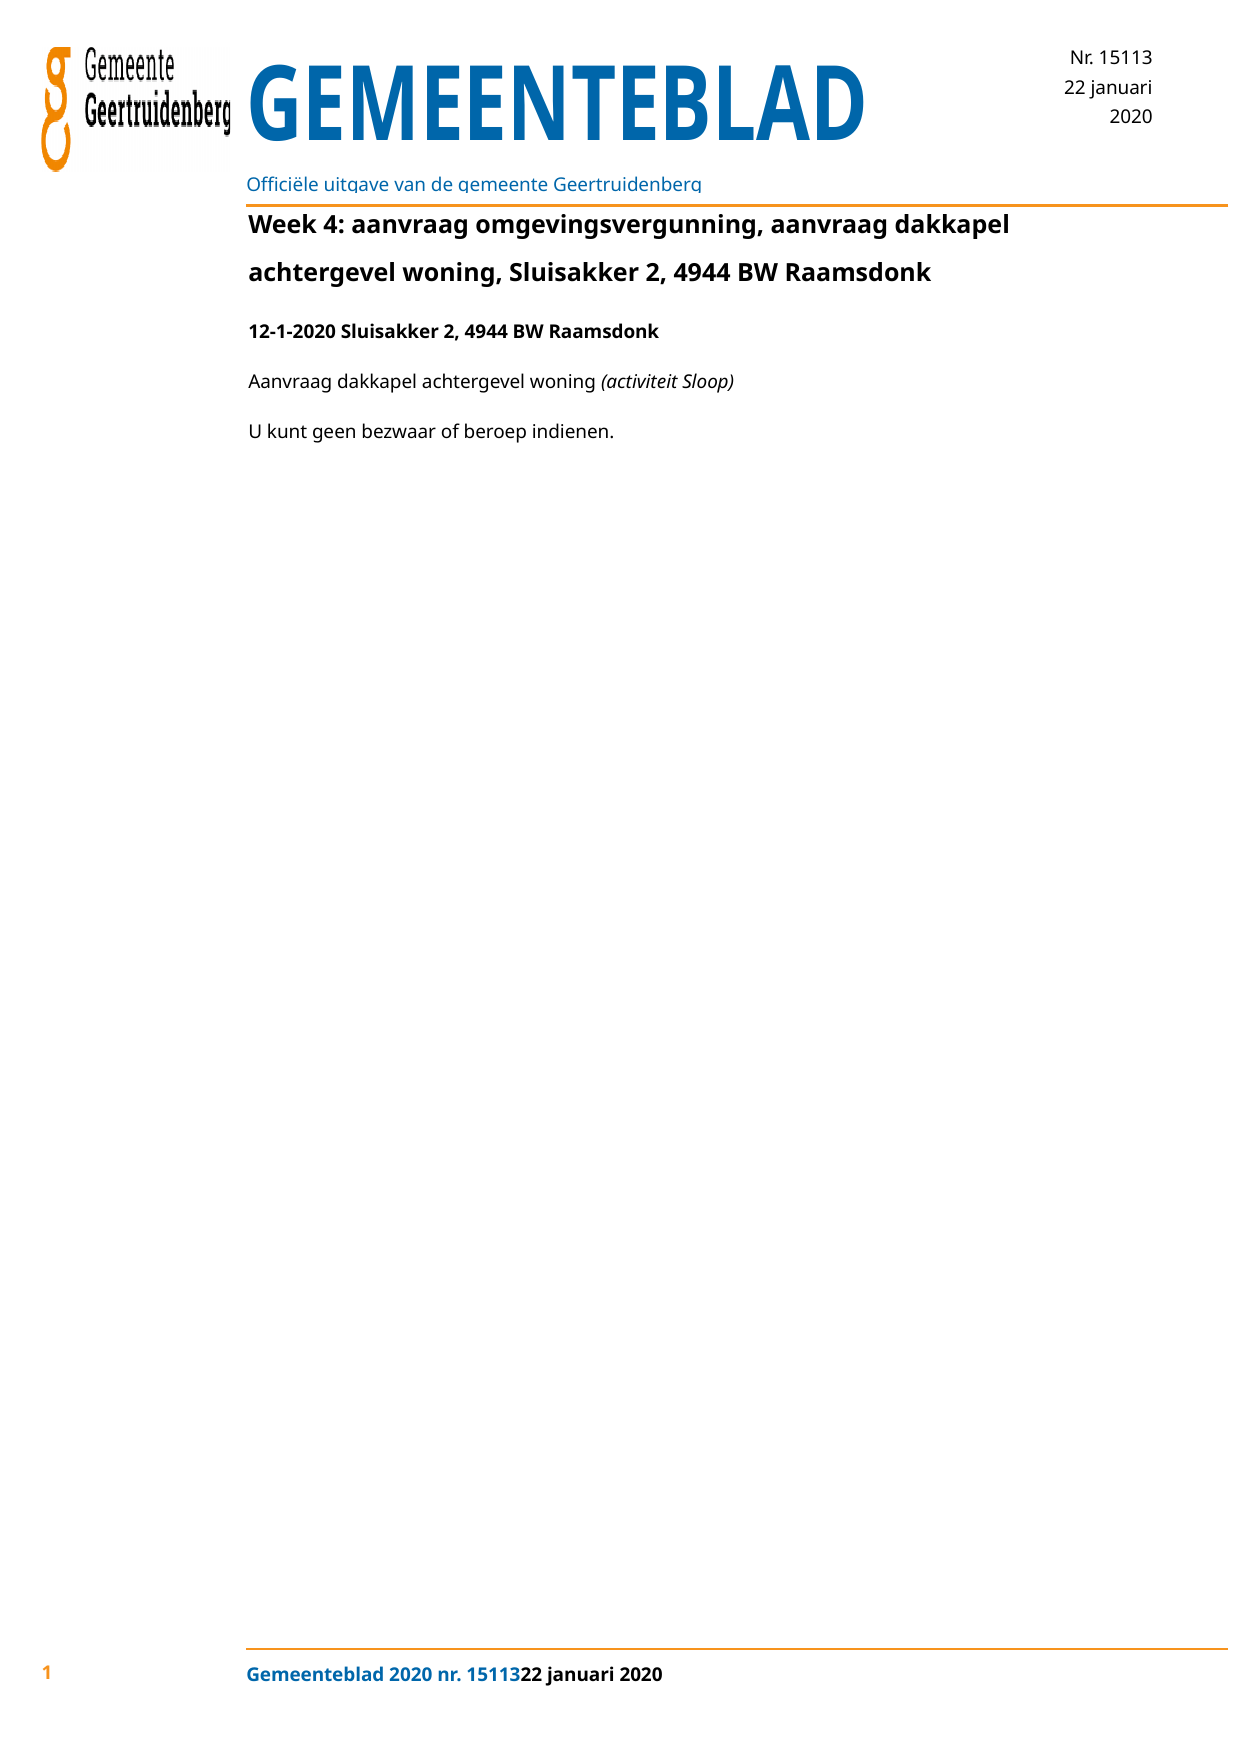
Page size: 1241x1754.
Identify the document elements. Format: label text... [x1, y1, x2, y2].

picture [41, 47, 231, 172]
text 12-1-2020 Sluisakker 2, 4944 BW Raamsdonk [248, 318, 1152, 344]
text U kunt geen bezwaar of beroep indienen. [248, 419, 1152, 444]
text Aanvraag dakkapel achtergevel woning (activiteit Sloop) [248, 368, 1152, 394]
text Week 4: aanvraag omgevingsvergunning, aanvraag dakkapel achtergevel woning, Sluisakker 2, 4944 BW Raamsdonk [248, 207, 1152, 288]
